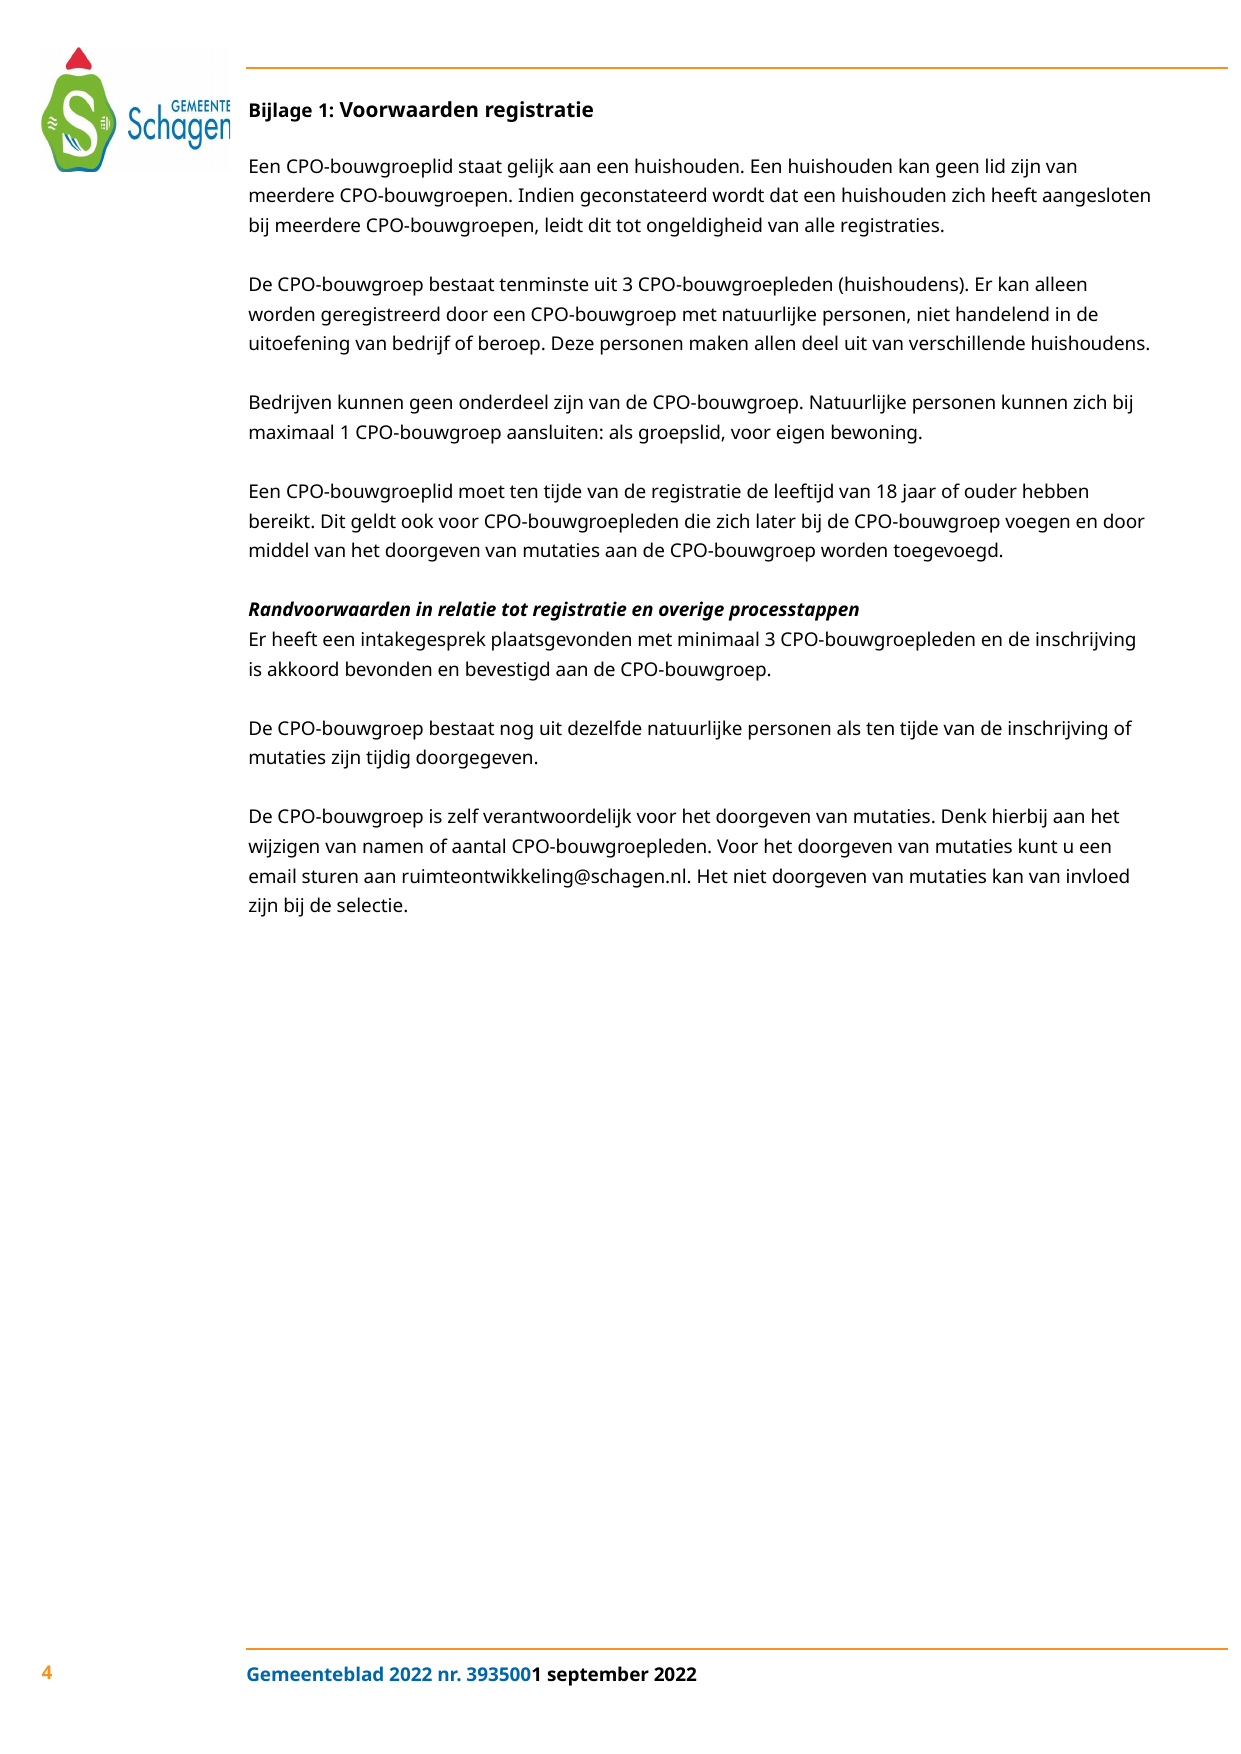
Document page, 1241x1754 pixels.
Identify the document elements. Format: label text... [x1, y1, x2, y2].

text De CPO-bouwgroep bestaat nog uit dezelfde natuurlijke personen als ten tijde van de inschrijving of mutaties zijn tijdig doorgegeven. [248, 715, 1152, 770]
text Bedrijven kunnen geen onderdeel zijn van de CPO-bouwgroep. Natuurlijke personen kunnen zich bij maximaal 1 CPO-bouwgroep aansluiten: als groepslid, voor eigen bewoning. [248, 389, 1152, 445]
text De CPO-bouwgroep is zelf verantwoordelijk voor het doorgeven van mutaties. Denk hierbij aan het wijzigen van namen of aantal CPO-bouwgroepleden. Voor het doorgeven van mutaties kunt u een email sturen aan ruimteontwikkeling@schagen.nl. Het niet doorgeven van mutaties kan van invloed zijn bij de selectie. [248, 804, 1152, 918]
text Een CPO-bouwgroeplid staat gelijk aan een huishouden. Een huishouden kan geen lid zijn van meerdere CPO-bouwgroepen. Indien geconstateerd wordt dat een huishouden zich heeft aangesloten bij meerdere CPO-bouwgroepen, leidt dit tot ongeldigheid van alle registraties. [248, 153, 1152, 238]
picture [41, 47, 231, 172]
text Bijlage 1: Voorwaarden registratie [248, 95, 1152, 123]
text De CPO-bouwgroep bestaat tenminste uit 3 CPO-bouwgroepleden (huishoudens). Er kan alleen worden geregistreerd door een CPO-bouwgroep met natuurlijke personen, niet handelend in de uitoefening van bedrijf of beroep. Deze personen maken allen deel uit van verschillende huishoudens. [248, 271, 1152, 356]
text Een CPO-bouwgroeplid moet ten tijde van de registratie de leeftijd van 18 jaar of ouder hebben bereikt. Dit geldt ook voor CPO-bouwgroepleden die zich later bij de CPO-bouwgroep voegen en door middel van het doorgeven van mutaties aan de CPO-bouwgroep worden toegevoegd. [248, 478, 1152, 563]
text Randvoorwaarden in relatie tot registratie en overige processtappen [248, 597, 1152, 622]
text Er heeft een intakegesprek plaatsgevonden met minimaal 3 CPO-bouwgroepleden en de inschrijving is akkoord bevonden en bevestigd aan de CPO-bouwgroep. [248, 626, 1152, 682]
